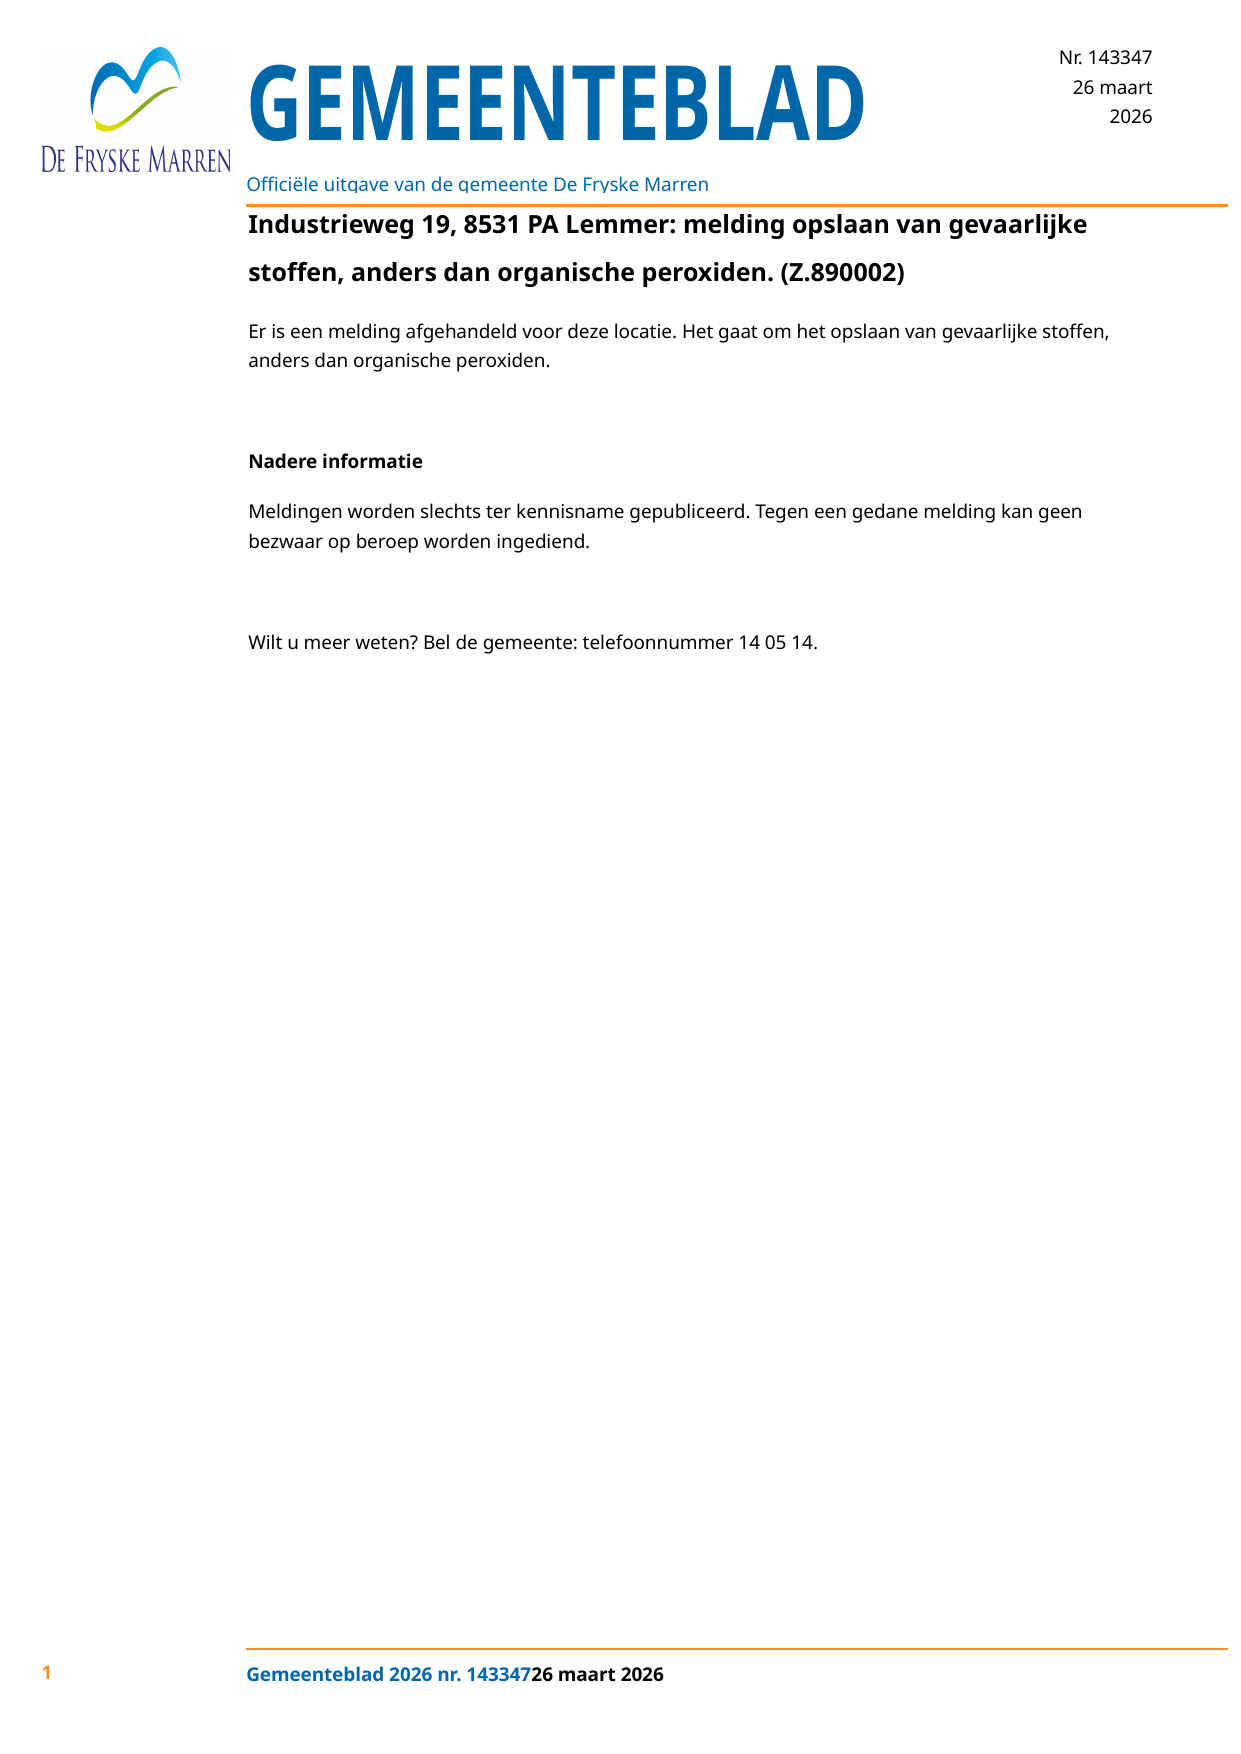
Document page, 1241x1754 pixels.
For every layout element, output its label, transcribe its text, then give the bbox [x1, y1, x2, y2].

text Nadere informatie [248, 448, 1152, 474]
picture [41, 47, 231, 172]
text Wilt u meer weten? Bel de gemeente: telefoonnummer 14 05 14. [248, 629, 1152, 655]
text Er is een melding afgehandeld voor deze locatie. Het gaat om het opslaan van gevaarlijke stoffen, anders dan organische peroxiden. [248, 318, 1152, 373]
text Meldingen worden slechts ter kennisname gepubliceerd. Tegen een gedane melding kan geen bezwaar op beroep worden ingediend. [248, 499, 1152, 554]
text Industrieweg 19, 8531 PA Lemmer: melding opslaan van gevaarlijke stoffen, anders dan organische peroxiden. (Z.890002) [248, 207, 1152, 288]
